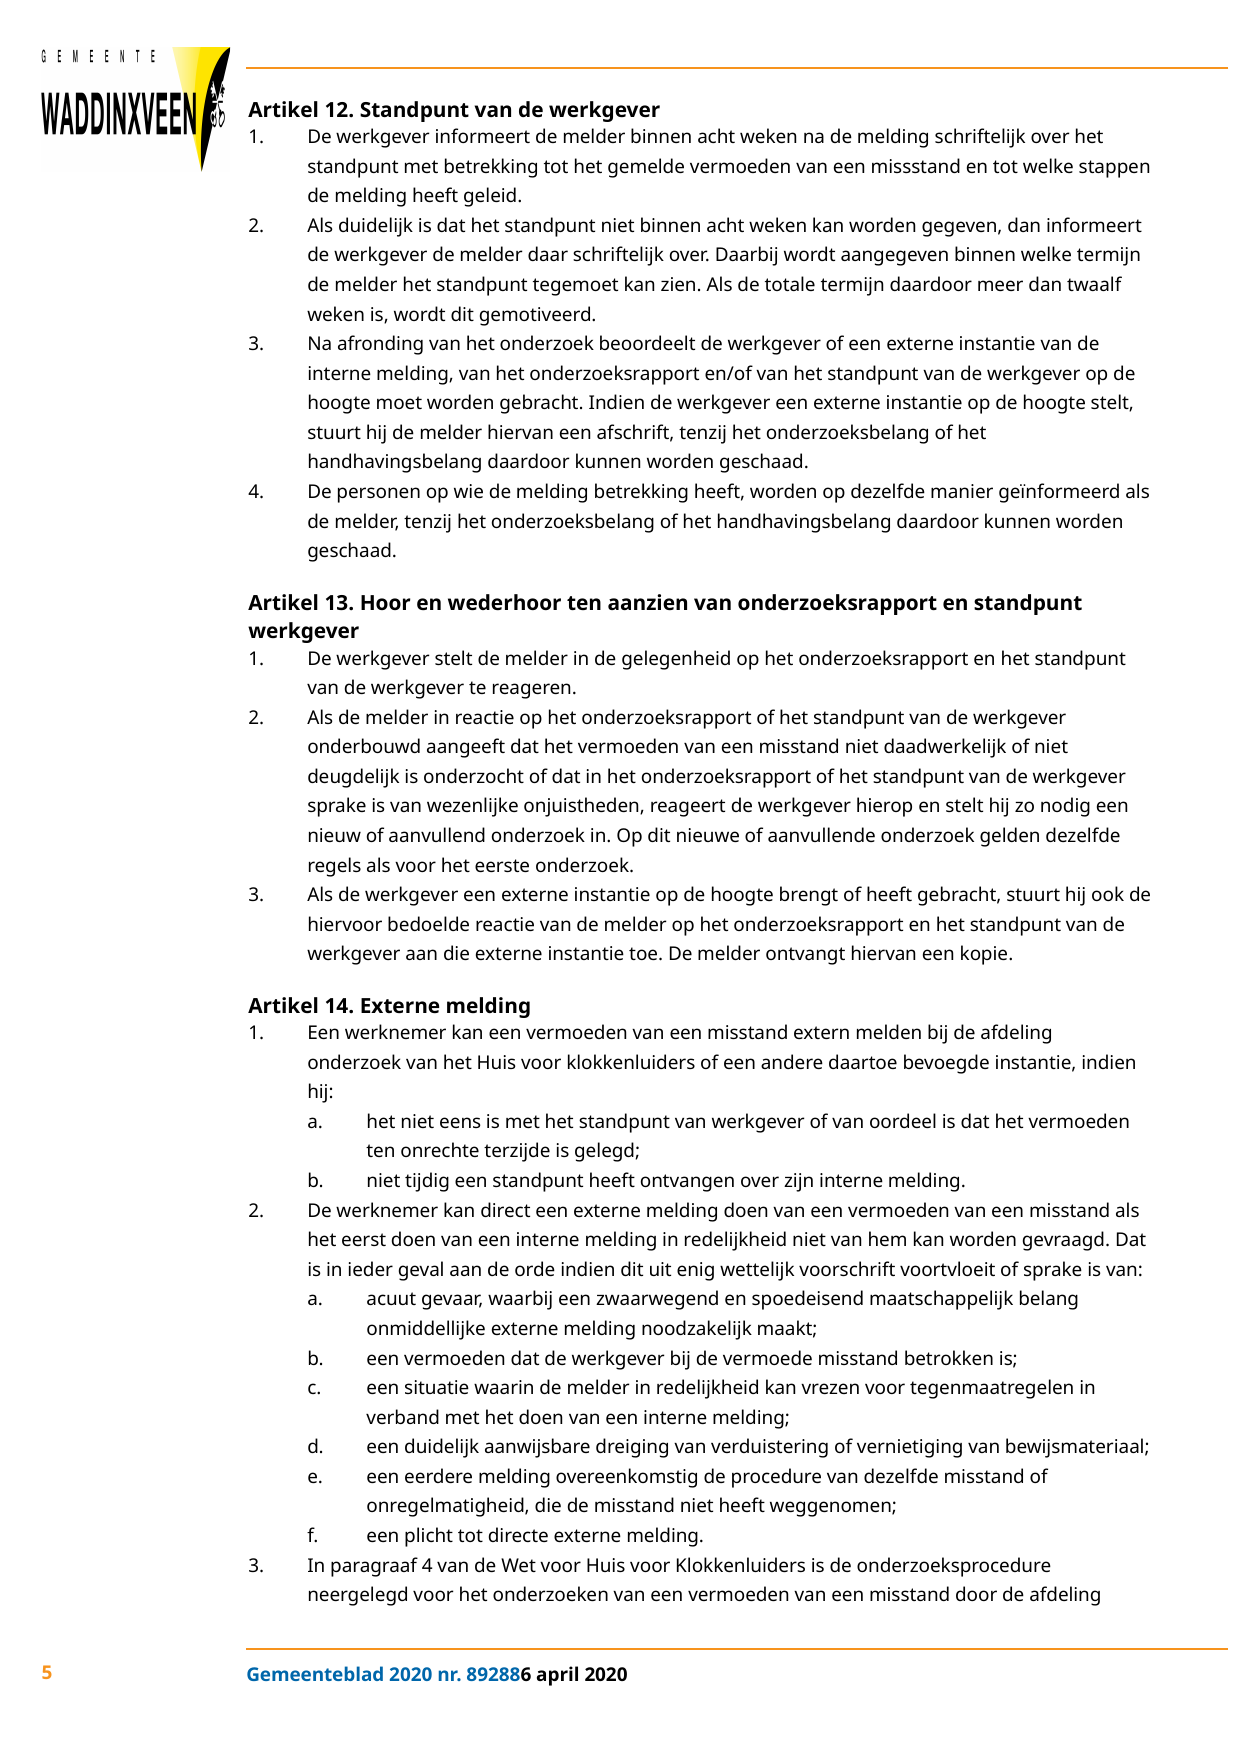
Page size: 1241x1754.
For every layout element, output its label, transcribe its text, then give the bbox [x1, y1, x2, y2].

picture [41, 47, 231, 172]
list De werkgever stelt de melder in de gelegenheid op het onderzoeksrapport en het standpunt van de werkgever te reageren. [248, 645, 1152, 700]
list Als duidelijk is dat het standpunt niet binnen acht weken kan worden gegeven, dan informeert de werkgever de melder daar schriftelijk over. Daarbij wordt aangegeven binnen welke termijn de melder het standpunt tegemoet kan zien. Als de totale termijn daardoor meer dan twaalf weken is, wordt dit gemotiveerd. [248, 212, 1152, 326]
list het niet eens is met het standpunt van werkgever of van oordeel is dat het vermoeden ten onrechte terzijde is gelegd; [307, 1108, 1152, 1163]
list Als de melder in reactie op het onderzoeksrapport of het standpunt van de werkgever onderbouwd aangeeft dat het vermoeden van een misstand niet daadwerkelijk of niet deugdelijk is onderzocht of dat in het onderzoeksrapport of het standpunt van de werkgever sprake is van wezenlijke onjuistheden, reageert de werkgever hierop en stelt hij zo nodig een nieuw of aanvullend onderzoek in. Op dit nieuwe of aanvullende onderzoek gelden dezelfde regels als voor het eerste onderzoek. [248, 704, 1152, 877]
list een vermoeden dat de werkgever bij de vermoede misstand betrokken is; [307, 1345, 1152, 1371]
list De werkgever informeert de melder binnen acht weken na de melding schriftelijk over het standpunt met betrekking tot het gemelde vermoeden van een missstand en tot welke stappen de melding heeft geleid. [248, 123, 1152, 208]
list niet tijdig een standpunt heeft ontvangen over zijn interne melding. [307, 1167, 1152, 1193]
list De werknemer kan direct een externe melding doen van een vermoeden van een misstand als het eerst doen van een interne melding in redelijkheid niet van hem kan worden gevraagd. Dat is in ieder geval aan de orde indien dit uit enig wettelijk voorschrift voortvloeit of sprake is van: [248, 1197, 1152, 1282]
text Artikel 12. Standpunt van de werkgever [248, 95, 1152, 123]
list acuut gevaar, waarbij een zwaarwegend en spoedeisend maatschappelijk belang onmiddellijke externe melding noodzakelijk maakt; [307, 1286, 1152, 1341]
list In paragraaf 4 van de Wet voor Huis voor Klokkenluiders is de onderzoeksprocedure neergelegd voor het onderzoeken van een vermoeden van een misstand door de afdeling [248, 1552, 1152, 1607]
list Na afronding van het onderzoek beoordeelt de werkgever of een externe instantie van de interne melding, van het onderzoeksrapport en/of van het standpunt van de werkgever op de hoogte moet worden gebracht. Indien de werkgever een externe instantie op de hoogte stelt, stuurt hij de melder hiervan een afschrift, tenzij het onderzoeksbelang of het handhavingsbelang daardoor kunnen worden geschaad. [248, 330, 1152, 474]
text Artikel 14. Externe melding [248, 991, 1152, 1019]
list een situatie waarin de melder in redelijkheid kan vrezen voor tegenmaatregelen in verband met het doen van een interne melding; [307, 1374, 1152, 1430]
list Een werknemer kan een vermoeden van een misstand extern melden bij de afdeling onderzoek van het Huis voor klokkenluiders of een andere daartoe bevoegde instantie, indien hij: [248, 1019, 1152, 1104]
list een plicht tot directe externe melding. [307, 1522, 1152, 1548]
list een eerdere melding overeenkomstig de procedure van dezelfde misstand of onregelmatigheid, die de misstand niet heeft weggenomen; [307, 1463, 1152, 1518]
list De personen op wie de melding betrekking heeft, worden op dezelfde manier geïnformeerd als de melder, tenzij het onderzoeksbelang of het handhavingsbelang daardoor kunnen worden geschaad. [248, 478, 1152, 563]
list Als de werkgever een externe instantie op de hoogte brengt of heeft gebracht, stuurt hij ook de hiervoor bedoelde reactie van de melder op het onderzoeksrapport en het standpunt van de werkgever aan die externe instantie toe. De melder ontvangt hiervan een kopie. [248, 881, 1152, 966]
text Artikel 13. Hoor en wederhoor ten aanzien van onderzoeksrapport en standpunt werkgever [248, 588, 1152, 645]
list een duidelijk aanwijsbare dreiging van verduistering of vernietiging van bewijsmateriaal; [307, 1433, 1152, 1459]
